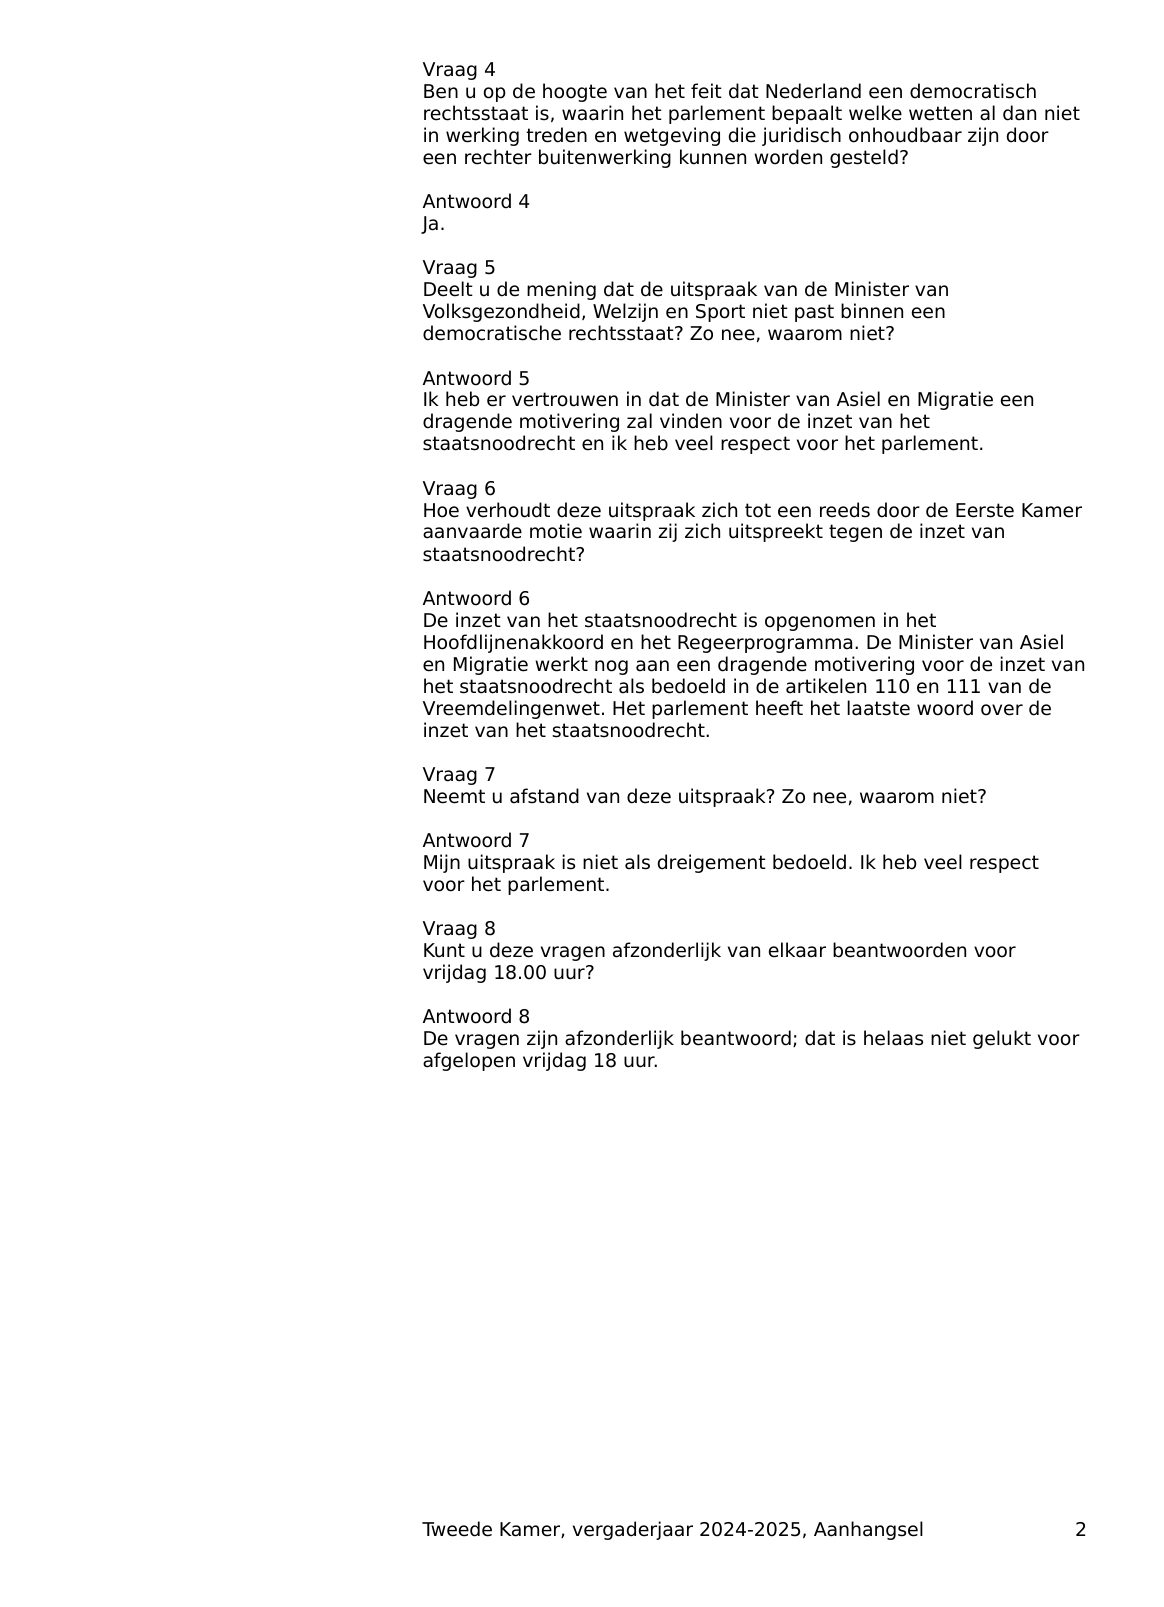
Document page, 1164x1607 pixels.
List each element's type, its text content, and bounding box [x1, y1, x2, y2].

text Vraag 6 [422, 477, 1087, 499]
text Hoe verhoudt deze uitspraak zich tot een reeds door de Eerste Kamer aanvaarde motie waarin zij zich uitspreekt tegen de inzet van staatsnoodrecht? [422, 499, 1087, 565]
text Vraag 7 [422, 764, 1087, 786]
text Vraag 8 [422, 918, 1087, 940]
text Antwoord 6 [422, 588, 1087, 609]
text Mijn uitspraak is niet als dreigement bedoeld. Ik heb veel respect voor het parlement. [422, 852, 1087, 896]
text Neemt u afstand van deze uitspraak? Zo nee, waarom niet? [422, 786, 1087, 808]
text Vraag 5 [422, 257, 1087, 279]
text Antwoord 4 [422, 191, 1087, 213]
text De inzet van het staatsnoodrecht is opgenomen in het Hoofdlijnenakkoord en het Regeerprogramma. De Minister van Asiel en Migratie werkt nog aan een dragende motivering voor de inzet van het staatsnoodrecht als bedoeld in de artikelen 110 en 111 van de Vreemdelingenwet. Het parlement heeft het laatste woord over de inzet van het staatsnoodrecht. [422, 609, 1087, 741]
text Ja. [422, 213, 1087, 235]
text Ben u op de hoogte van het feit dat Nederland een democratisch rechtsstaat is, waarin het parlement bepaalt welke wetten al dan niet in werking treden en wetgeving die juridisch onhoudbaar zijn door een rechter buitenwerking kunnen worden gesteld? [422, 81, 1087, 169]
text Antwoord 7 [422, 830, 1087, 852]
text De vragen zijn afzonderlijk beantwoord; dat is helaas niet gelukt voor afgelopen vrijdag 18 uur. [422, 1028, 1087, 1072]
text Vraag 4 [422, 59, 1087, 81]
text Ik heb er vertrouwen in dat de Minister van Asiel en Migratie een dragende motivering zal vinden voor de inzet van het staatsnoodrecht en ik heb veel respect voor het parlement. [422, 389, 1087, 455]
text Deelt u de mening dat de uitspraak van de Minister van Volksgezondheid, Welzijn en Sport niet past binnen een democratische rechtsstaat? Zo nee, waarom niet? [422, 279, 1087, 345]
text Antwoord 8 [422, 1006, 1087, 1028]
text Antwoord 5 [422, 367, 1087, 389]
text Kunt u deze vragen afzonderlijk van elkaar beantwoorden voor vrijdag 18.00 uur? [422, 940, 1087, 984]
